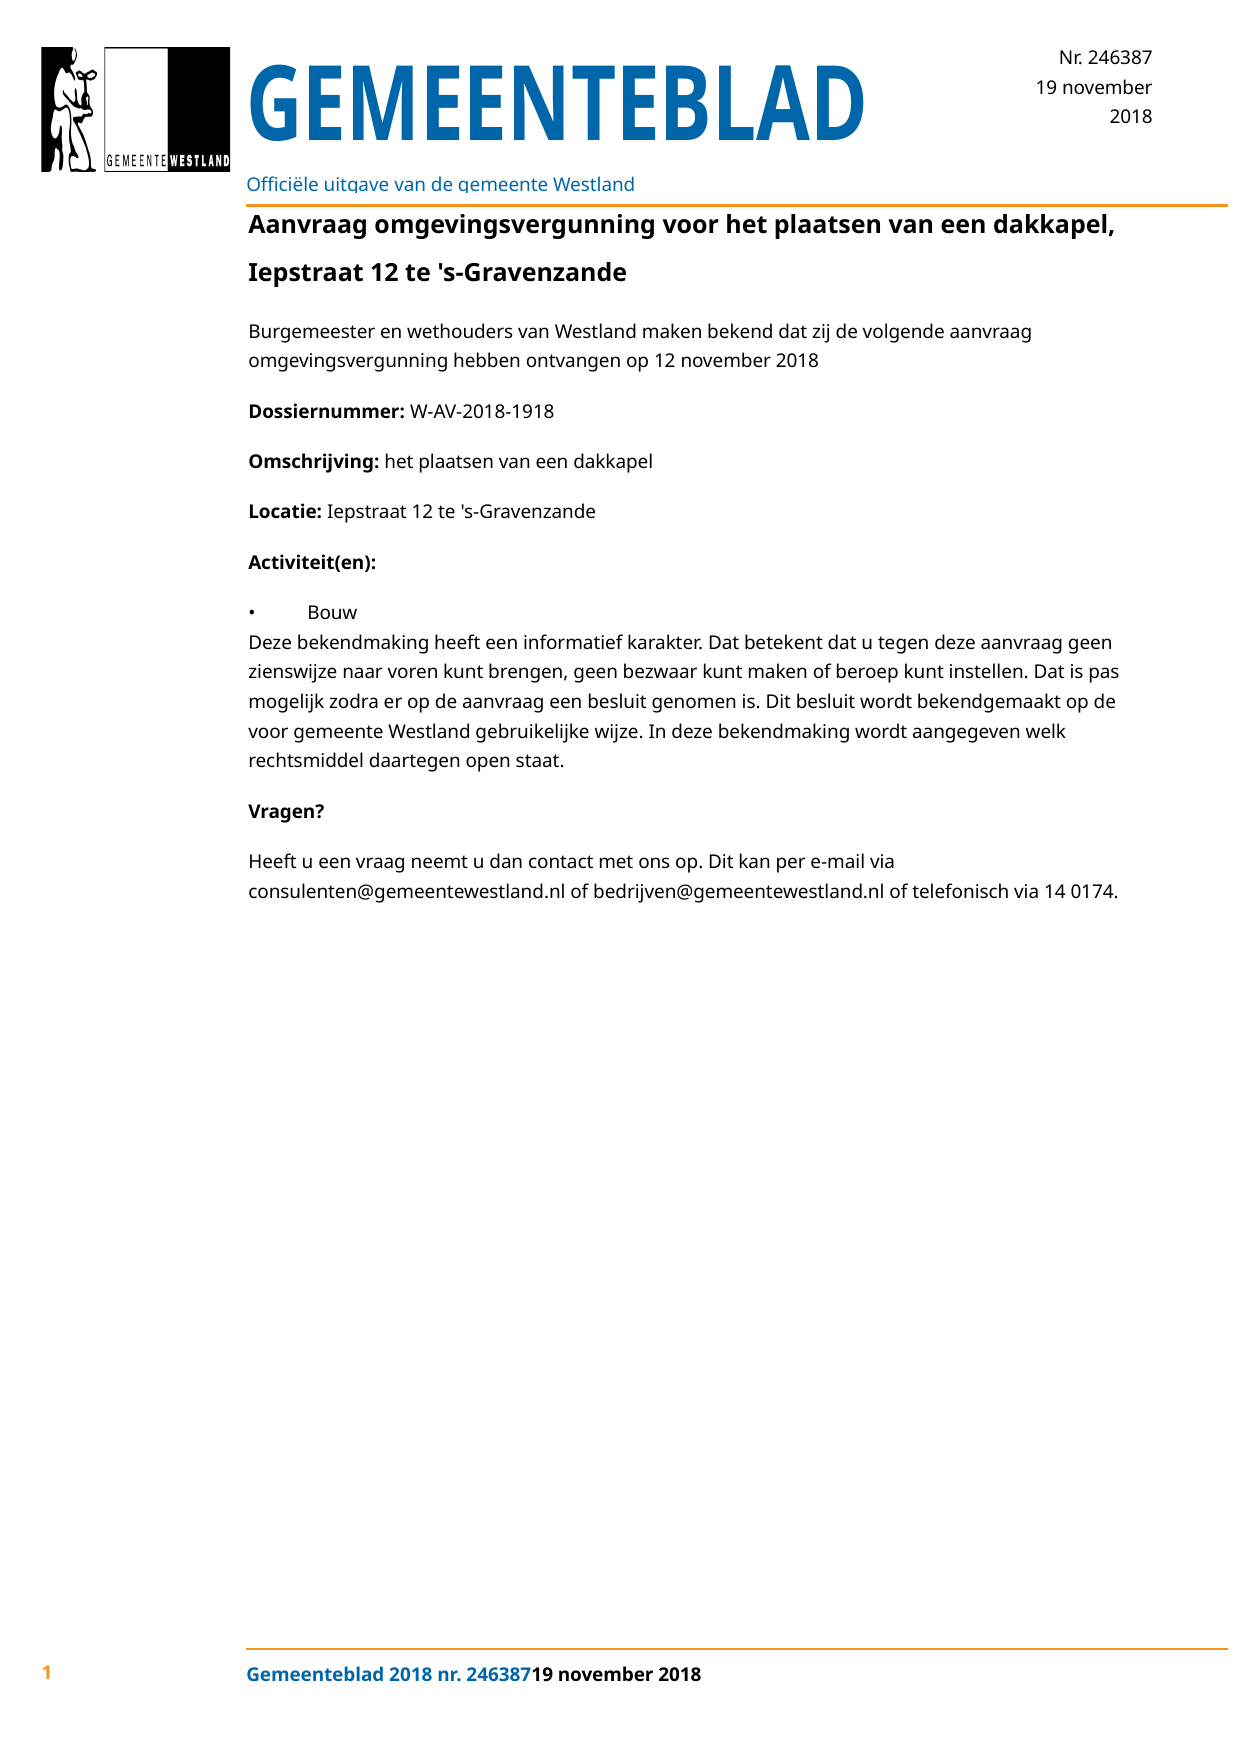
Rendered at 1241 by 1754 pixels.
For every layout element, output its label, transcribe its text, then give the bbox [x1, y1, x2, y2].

text Locatie: Iepstraat 12 te 's-Gravenzande [248, 499, 1152, 524]
text Deze bekendmaking heeft een informatief karakter. Dat betekent dat u tegen deze aanvraag geen zienswijze naar voren kunt brengen, geen bezwaar kunt maken of beroep kunt instellen. Dat is pas mogelijk zodra er op de aanvraag een besluit genomen is. Dit besluit wordt bekendgemaakt op de voor gemeente Westland gebruikelijke wijze. In deze bekendmaking wordt aangegeven welk rechtsmiddel daartegen open staat. [248, 629, 1152, 773]
text Burgemeester en wethouders van Westland maken bekend dat zij de volgende aanvraag omgevingsvergunning hebben ontvangen op 12 november 2018 [248, 318, 1152, 373]
picture [41, 47, 231, 172]
text Dossiernummer: W-AV-2018-1918 [248, 398, 1152, 424]
list Bouw [248, 599, 1152, 625]
text Activiteit(en): [248, 549, 1152, 575]
text Omschrijving: het plaatsen van een dakkapel [248, 448, 1152, 474]
text Heeft u een vraag neemt u dan contact met ons op. Dit kan per e-mail via consulenten@gemeentewestland.nl of bedrijven@gemeentewestland.nl of telefonisch via 14 0174. [248, 848, 1152, 904]
text Aanvraag omgevingsvergunning voor het plaatsen van een dakkapel, Iepstraat 12 te 's-Gravenzande [248, 207, 1152, 288]
text Vragen? [248, 798, 1152, 824]
